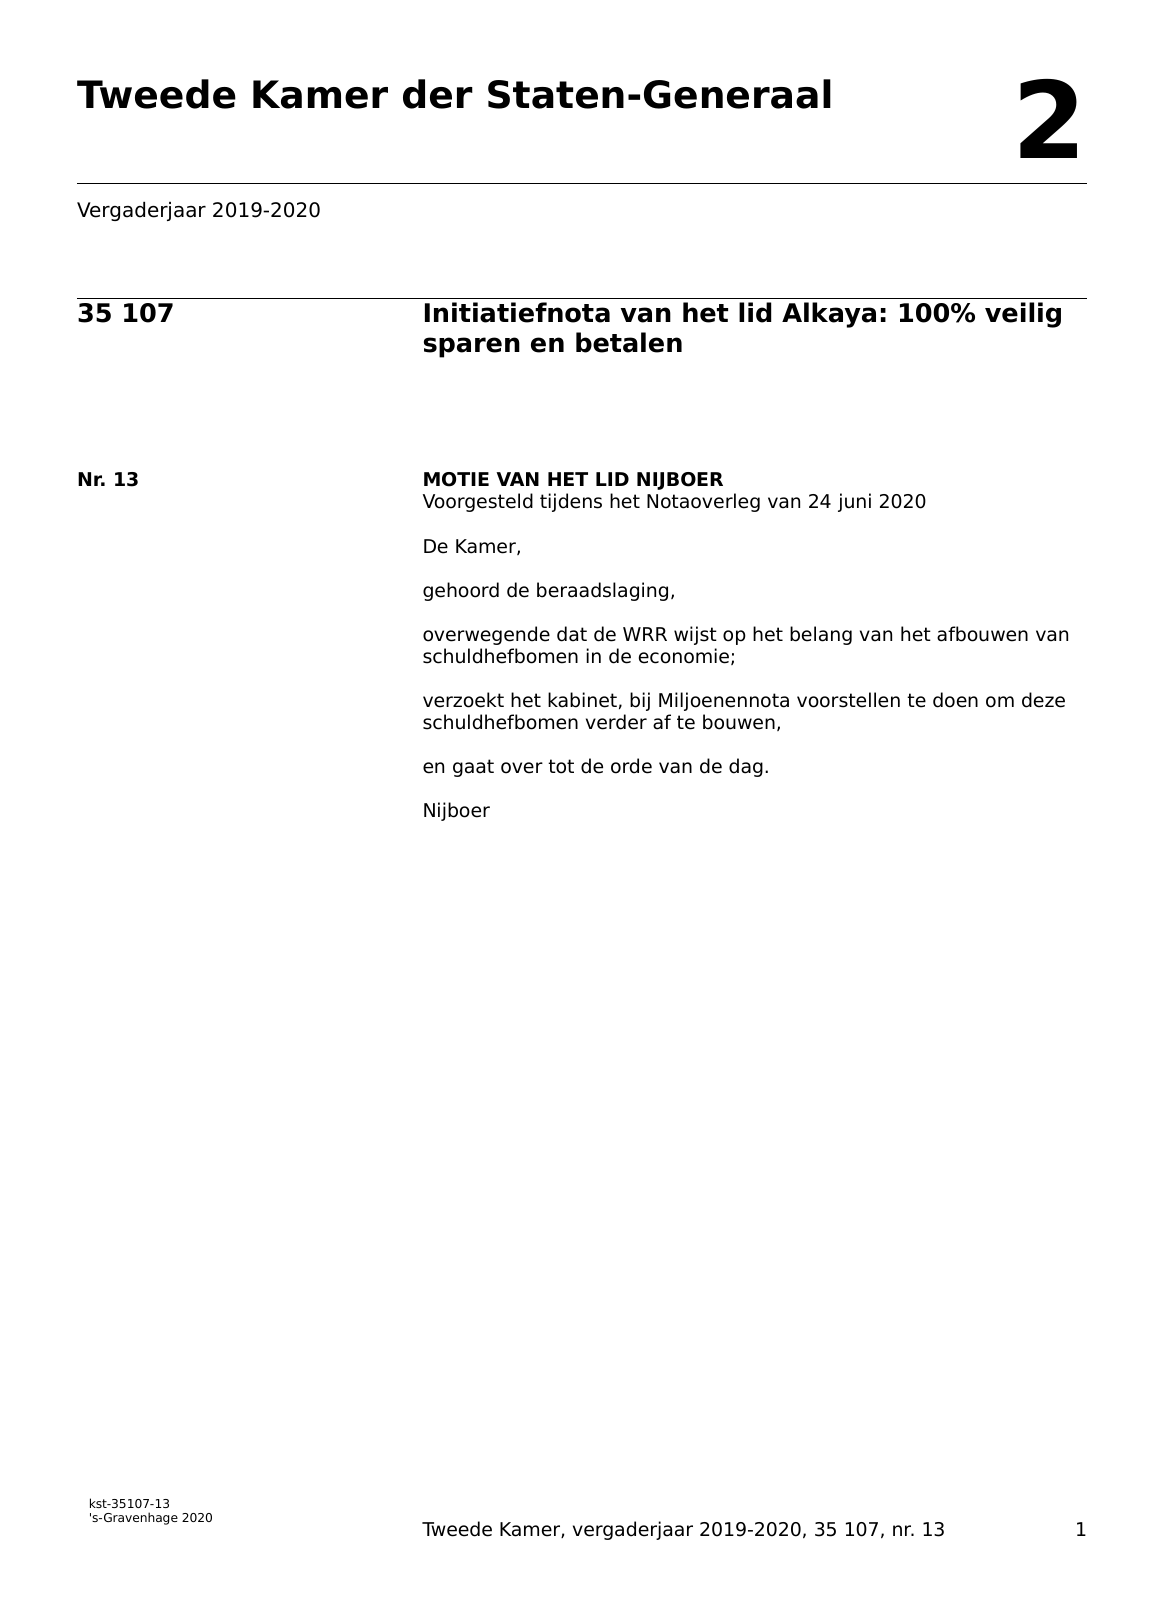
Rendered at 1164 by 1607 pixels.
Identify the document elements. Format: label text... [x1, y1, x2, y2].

text overwegende dat de WRR wijst op het belang van het afbouwen van schuldhefbomen in de economie; [422, 624, 1087, 668]
table_header Tweede Kamer der Staten-Generaal [77, 59, 886, 183]
text en gaat over tot de orde van de dag. [422, 756, 1087, 778]
table_cell Vergaderjaar 2019-2020 [77, 184, 1087, 298]
text De Kamer, [422, 536, 1087, 557]
text gehoord de beraadslaging, [422, 580, 1087, 602]
text verzoekt het kabinet, bij Miljoenennota voorstellen te doen om deze schuldhefbomen verder af te bouwen, [422, 690, 1087, 734]
subtitle 35 107 Initiatiefnota van het lid Alkaya: 100% veilig sparen en betalen [77, 299, 1087, 358]
text Nijboer [422, 800, 1087, 822]
subtitle Nr. 13 MOTIE VAN HET LID NIJBOER [77, 469, 1087, 491]
text Voorgesteld tijdens het Notaoverleg van 24 juni 2020 [422, 491, 1087, 513]
text kst-35107-13 [88, 1497, 323, 1511]
text 's-Gravenhage 2020 [88, 1511, 323, 1525]
table_header 2 [886, 59, 1087, 183]
